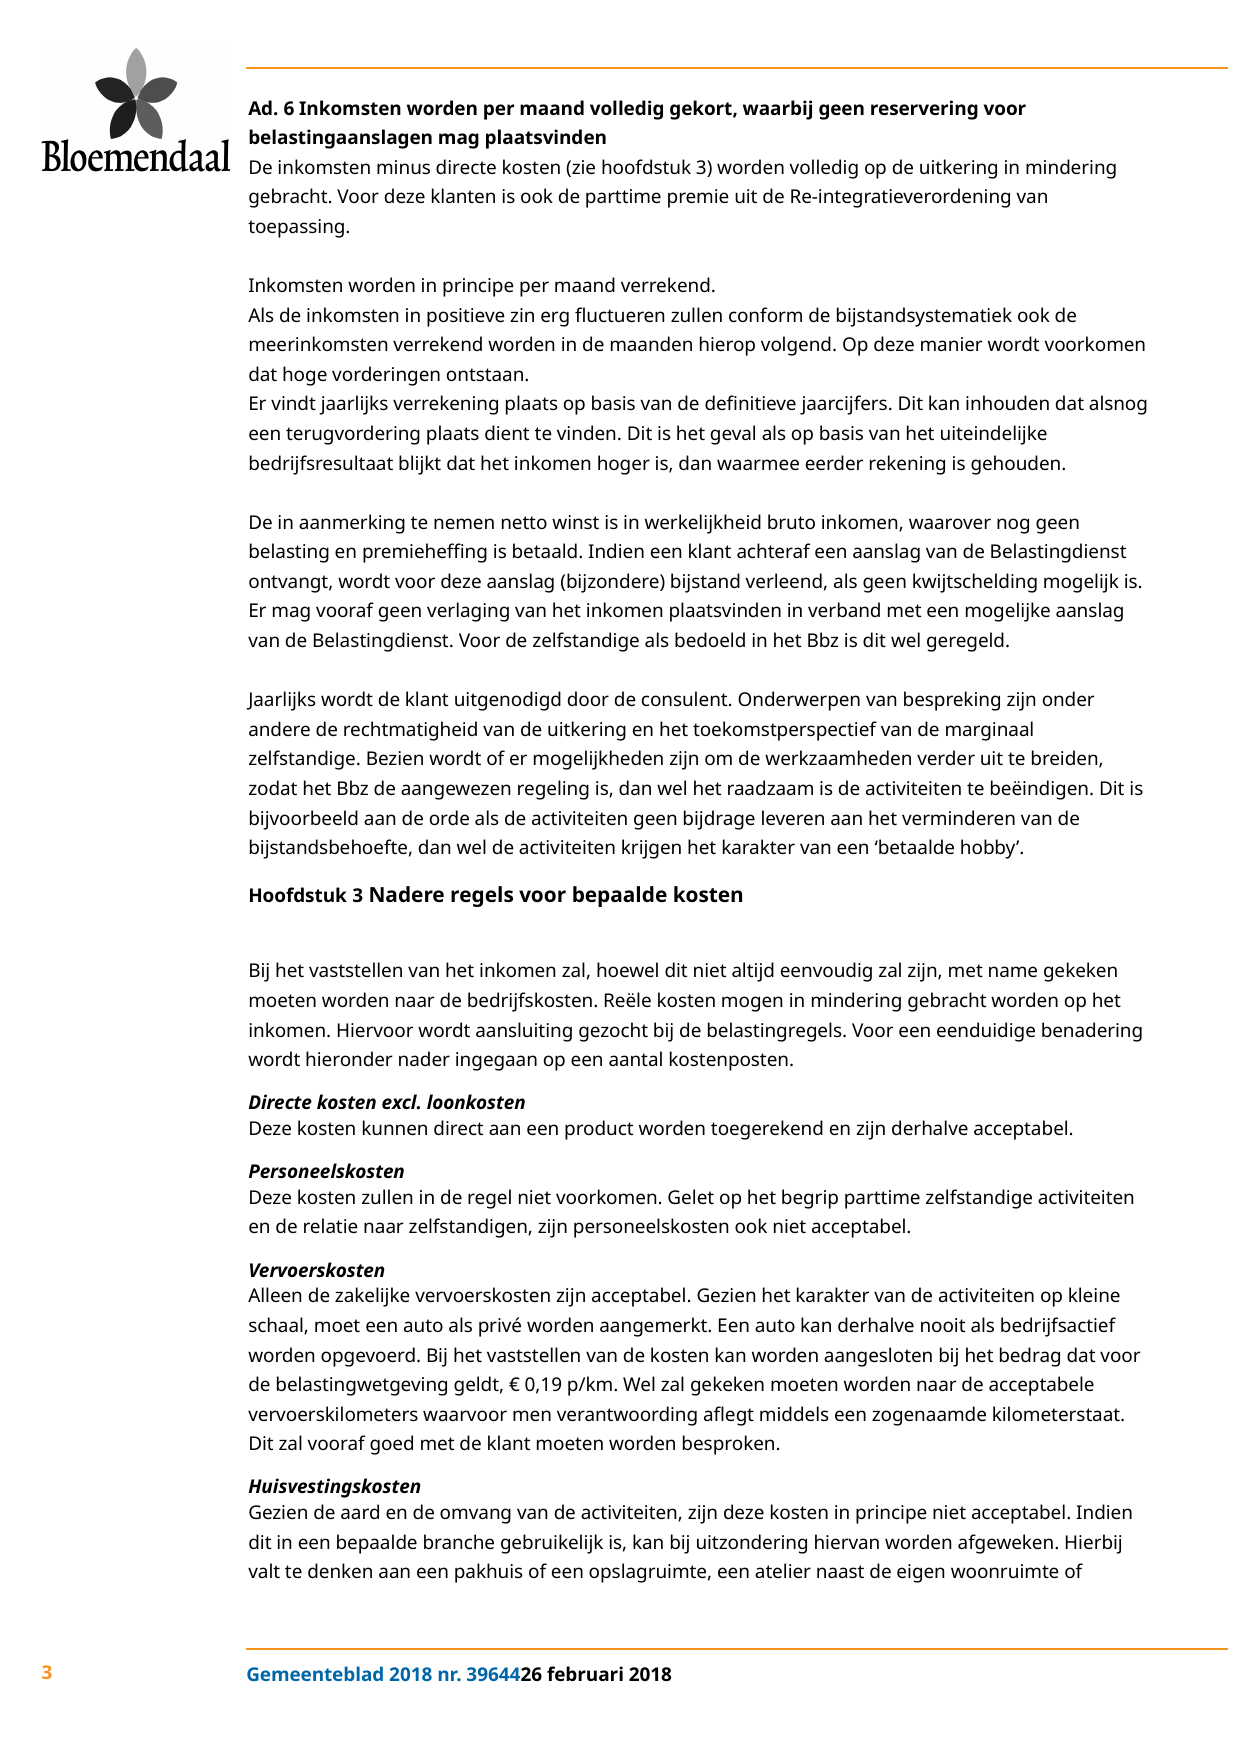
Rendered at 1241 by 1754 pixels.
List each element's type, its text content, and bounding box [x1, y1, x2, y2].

text Deze kosten zullen in de regel niet voorkomen. Gelet op het begrip parttime zelfstandige activiteiten en de relatie naar zelfstandigen, zijn personeelskosten ook niet acceptabel. [248, 1184, 1152, 1239]
text Gezien de aard en de omvang van de activiteiten, zijn deze kosten in principe niet acceptabel. Indien dit in een bepaalde branche gebruikelijk is, kan bij uitzondering hiervan worden afgeweken. Hierbij valt te denken aan een pakhuis of een opslagruimte, een atelier naast de eigen woonruimte of [248, 1499, 1152, 1584]
text Vervoerskosten [248, 1257, 1152, 1283]
text Inkomsten worden in principe per maand verrekend. [248, 272, 1152, 298]
text Als de inkomsten in positieve zin erg fluctueren zullen conform de bijstandsystematiek ook de meerinkomsten verrekend worden in de maanden hierop volgend. Op deze manier wordt voorkomen dat hoge vorderingen ontstaan. [248, 302, 1152, 387]
text De in aanmerking te nemen netto winst is in werkelijkheid bruto inkomen, waarover nog geen belasting en premieheffing is betaald. Indien een klant achteraf een aanslag van de Belastingdienst ontvangt, wordt voor deze aanslag (bijzondere) bijstand verleend, als geen kwijtschelding mogelijk is. Er mag vooraf geen verlaging van het inkomen plaatsvinden in verband met een mogelijke aanslag van de Belastingdienst. Voor de zelfstandige als bedoeld in het Bbz is dit wel geregeld. [248, 509, 1152, 653]
text Er vindt jaarlijks verrekening plaats op basis van de definitieve jaarcijfers. Dit kan inhouden dat alsnog een terugvordering plaats dient te vinden. Dit is het geval als op basis van het uiteindelijke bedrijfsresultaat blijkt dat het inkomen hoger is, dan waarmee eerder rekening is gehouden. [248, 391, 1152, 476]
text Bij het vaststellen van het inkomen zal, hoewel dit niet altijd eenvoudig zal zijn, met name gekeken moeten worden naar de bedrijfskosten. Reële kosten mogen in mindering gebracht worden op het inkomen. Hiervoor wordt aansluiting gezocht bij de belastingregels. Voor een eenduidige benadering wordt hieronder nader ingegaan op een aantal kostenposten. [248, 958, 1152, 1072]
text Alleen de zakelijke vervoerskosten zijn acceptabel. Gezien het karakter van de activiteiten op kleine schaal, moet een auto als privé worden aangemerkt. Een auto kan derhalve nooit als bedrijfsactief worden opgevoerd. Bij het vaststellen van de kosten kan worden aangesloten bij het bedrag dat voor de belastingwetgeving geldt, € 0,19 p/km. Wel zal gekeken moeten worden naar de acceptabele vervoerskilometers waarvoor men verantwoording aflegt middels een zogenaamde kilometerstaat. Dit zal vooraf goed met de klant moeten worden besproken. [248, 1283, 1152, 1456]
text Huisvestingskosten [248, 1474, 1152, 1499]
text Jaarlijks wordt de klant uitgenodigd door de consulent. Onderwerpen van bespreking zijn onder andere de rechtmatigheid van de uitkering en het toekomstperspectief van de marginaal zelfstandige. Bezien wordt of er mogelijkheden zijn om de werkzaamheden verder uit te breiden, zodat het Bbz de aangewezen regeling is, dan wel het raadzaam is de activiteiten te beëindigen. Dit is bijvoorbeeld aan de orde als de activiteiten geen bijdrage leveren aan het verminderen van de bijstandsbehoefte, dan wel de activiteiten krijgen het karakter van een ‘betaalde hobby’. [248, 686, 1152, 860]
text Deze kosten kunnen direct aan een product worden toegerekend en zijn derhalve acceptabel. [248, 1115, 1152, 1141]
text Personeelskosten [248, 1158, 1152, 1184]
text Ad. 6 Inkomsten worden per maand volledig gekort, waarbij geen reservering voor belastingaanslagen mag plaatsvinden [248, 95, 1152, 150]
text Hoofdstuk 3 Nadere regels voor bepaalde kosten [248, 880, 1152, 908]
picture [41, 47, 231, 172]
text De inkomsten minus directe kosten (zie hoofdstuk 3) worden volledig op de uitkering in mindering gebracht. Voor deze klanten is ook de parttime premie uit de Re-integratieverordening van toepassing. [248, 154, 1152, 239]
text Directe kosten excl. loonkosten [248, 1089, 1152, 1115]
